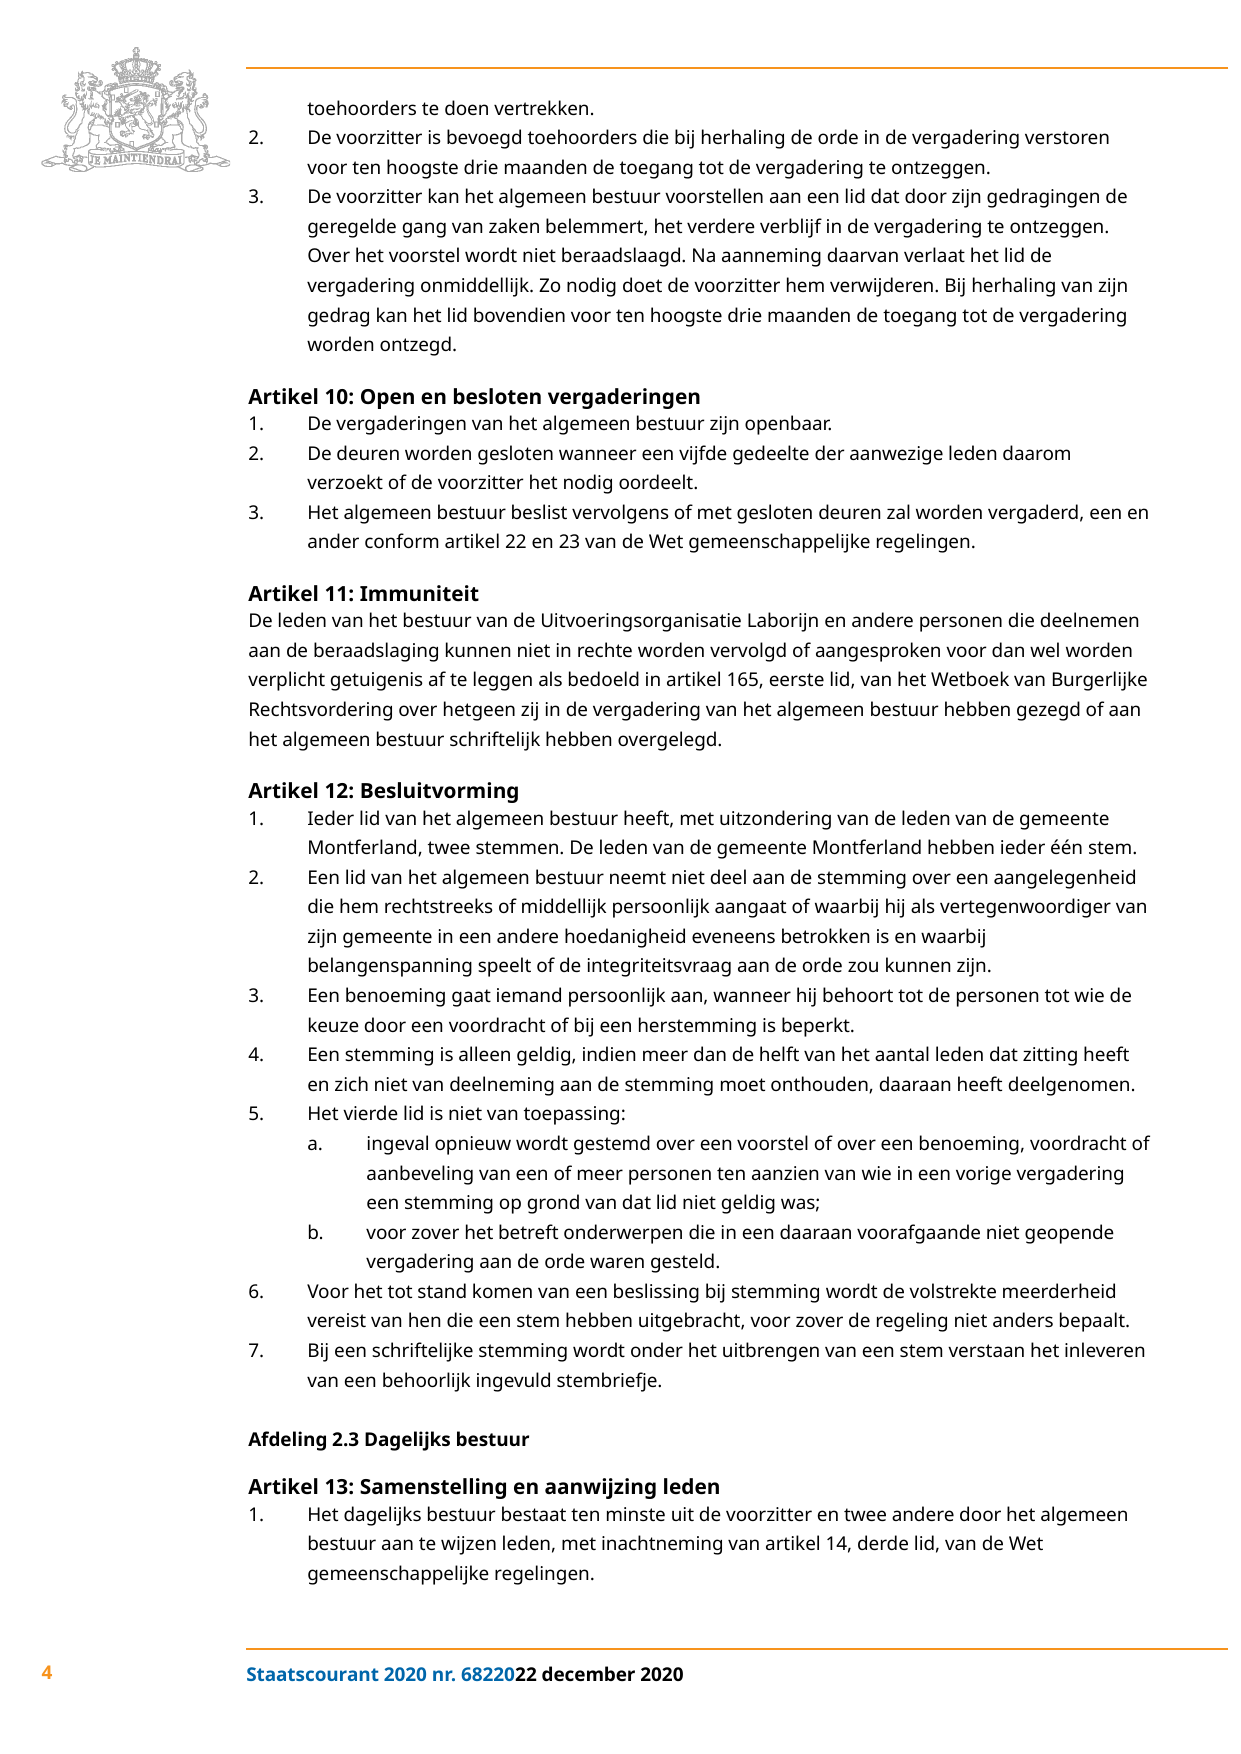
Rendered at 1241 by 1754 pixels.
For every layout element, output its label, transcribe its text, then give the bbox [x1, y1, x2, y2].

list Ieder lid van het algemeen bestuur heeft, met uitzondering van de leden van de gemeente Montferland, twee stemmen. De leden van de gemeente Montferland hebben ieder één stem. [248, 805, 1152, 860]
list Het vierde lid is niet van toepassing: [248, 1101, 1152, 1126]
list Een benoeming gaat iemand persoonlijk aan, wanneer hij behoort tot de personen tot wie de keuze door een voordracht of bij een herstemming is beperkt. [248, 982, 1152, 1037]
picture [41, 47, 231, 172]
list Voor het tot stand komen van een beslissing bij stemming wordt de volstrekte meerderheid vereist van hen die een stem hebben uitgebracht, voor zover de regeling niet anders bepaalt. [248, 1278, 1152, 1333]
list voor zover het betreft onderwerpen die in een daaraan voorafgaande niet geopende vergadering aan de orde waren gesteld. [307, 1219, 1152, 1274]
text Artikel 12: Besluitvorming [248, 776, 1152, 805]
list Een stemming is alleen geldig, indien meer dan de helft van het aantal leden dat zitting heeft en zich niet van deelneming aan de stemming moet onthouden, daaraan heeft deelgenomen. [248, 1041, 1152, 1097]
list ingeval opnieuw wordt gestemd over een voorstel of over een benoeming, voordracht of aanbeveling van een of meer personen ten aanzien van wie in een vorige vergadering een stemming op grond van dat lid niet geldig was; [307, 1130, 1152, 1215]
text Artikel 10: Open en besloten vergaderingen [248, 382, 1152, 410]
list De vergaderingen van het algemeen bestuur zijn openbaar. [248, 410, 1152, 436]
list Het dagelijks bestuur bestaat ten minste uit de voorzitter en twee andere door het algemeen bestuur aan te wijzen leden, met inachtneming van artikel 14, derde lid, van de Wet gemeenschappelijke regelingen. [248, 1501, 1152, 1586]
text Artikel 13: Samenstelling en aanwijzing leden [248, 1472, 1152, 1501]
text Afdeling 2.3 Dagelijks bestuur [248, 1426, 1152, 1452]
list De voorzitter is bevoegd toehoorders die bij herhaling de orde in de vergadering verstoren voor ten hoogste drie maanden de toegang tot de vergadering te ontzeggen. [248, 124, 1152, 180]
list Het algemeen bestuur beslist vervolgens of met gesloten deuren zal worden vergaderd, een en ander conform artikel 22 en 23 van de Wet gemeenschappelijke regelingen. [248, 499, 1152, 554]
list Bij een schriftelijke stemming wordt onder het uitbrengen van een stem verstaan het inleveren van een behoorlijk ingevuld stembriefje. [248, 1337, 1152, 1392]
list De voorzitter kan het algemeen bestuur voorstellen aan een lid dat door zijn gedragingen de geregelde gang van zaken belemmert, het verdere verblijf in de vergadering te ontzeggen. Over het voorstel wordt niet beraadslaagd. Na aanneming daarvan verlaat het lid de vergadering onmiddellijk. Zo nodig doet de voorzitter hem verwijderen. Bij herhaling van zijn gedrag kan het lid bovendien voor ten hoogste drie maanden de toegang tot de vergadering worden ontzegd. [248, 183, 1152, 357]
text De leden van het bestuur van de Uitvoeringsorganisatie Laborijn en andere personen die deelnemen aan de beraadslaging kunnen niet in rechte worden vervolgd of aangesproken voor dan wel worden verplicht getuigenis af te leggen als bedoeld in artikel 165, eerste lid, van het Wetboek van Burgerlijke Rechtsvordering over hetgeen zij in de vergadering van het algemeen bestuur hebben gezegd of aan het algemeen bestuur schriftelijk hebben overgelegd. [248, 607, 1152, 752]
list Een lid van het algemeen bestuur neemt niet deel aan de stemming over een aangelegenheid die hem rechtstreeks of middellijk persoonlijk aangaat of waarbij hij als vertegenwoordiger van zijn gemeente in een andere hoedanigheid eveneens betrokken is en waarbij belangenspanning speelt of de integriteitsvraag aan de orde zou kunnen zijn. [248, 864, 1152, 978]
text Artikel 11: Immuniteit [248, 579, 1152, 607]
list De deuren worden gesloten wanneer een vijfde gedeelte der aanwezige leden daarom verzoekt of de voorzitter het nodig oordeelt. [248, 440, 1152, 495]
list toehoorders te doen vertrekken. [248, 95, 1152, 121]
